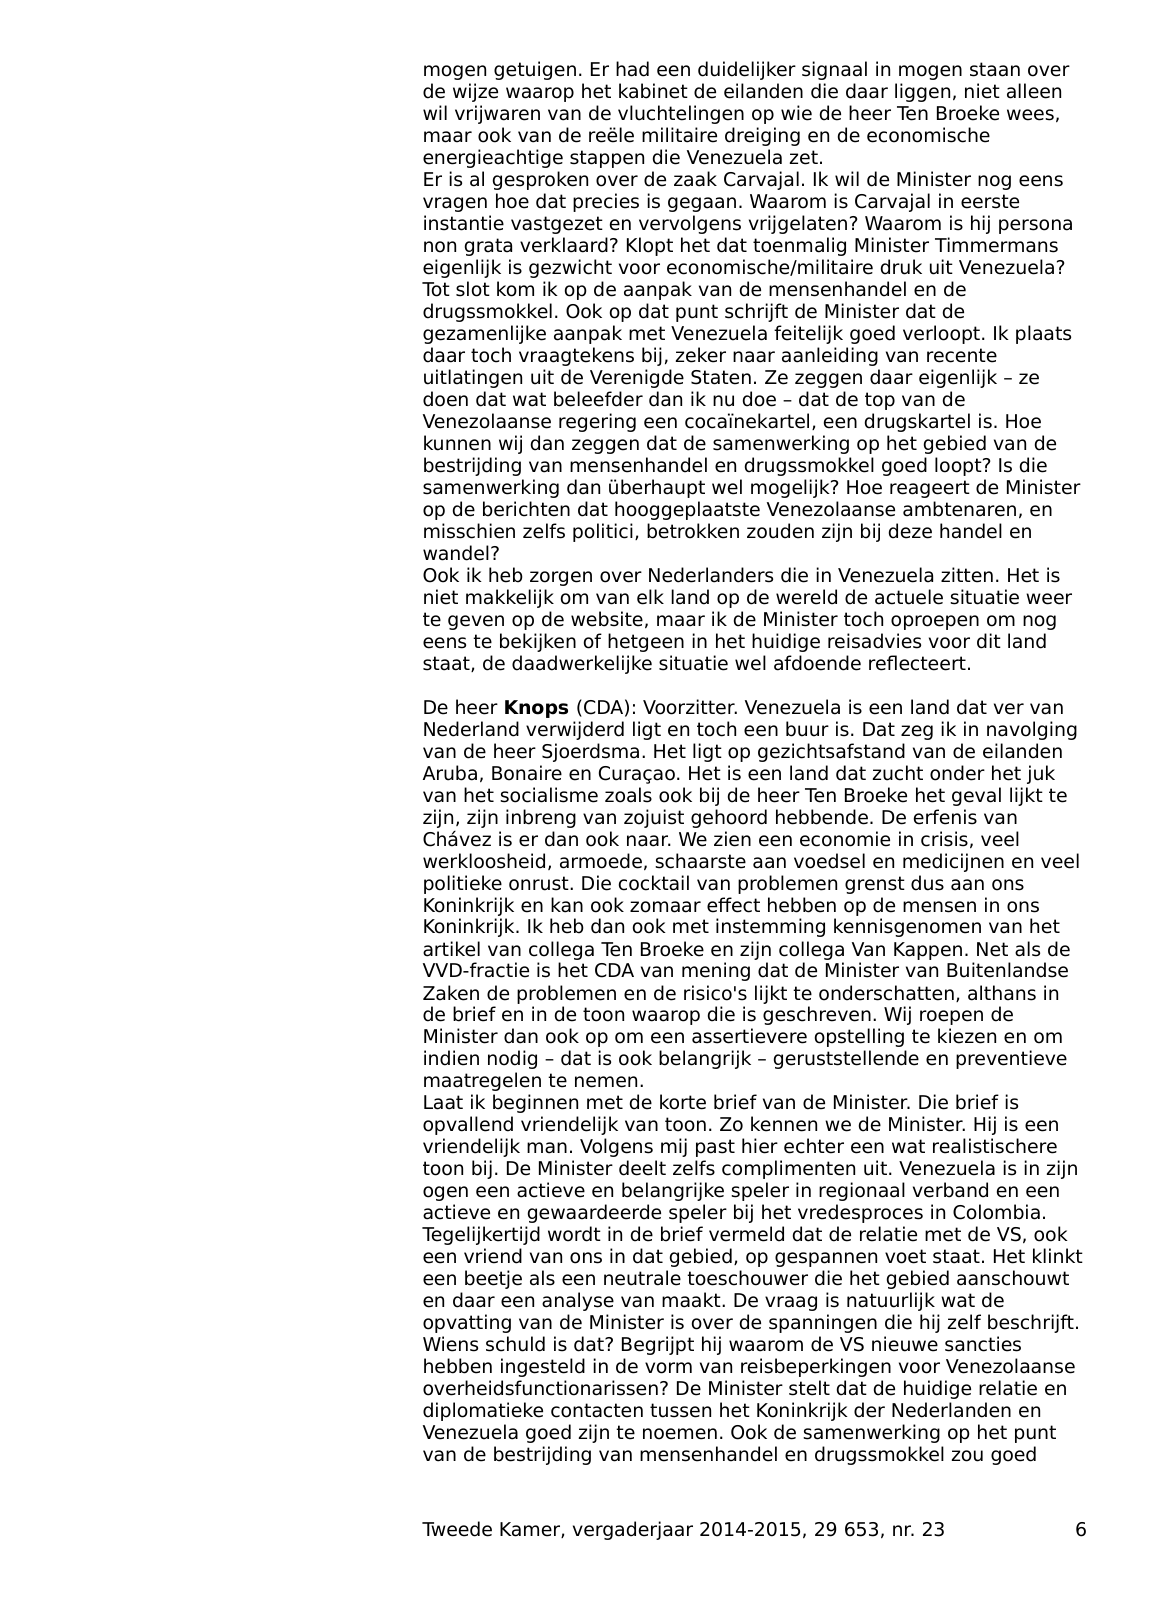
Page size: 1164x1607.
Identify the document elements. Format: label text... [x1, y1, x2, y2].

text Tot slot kom ik op de aanpak van de mensenhandel en de drugssmokkel. Ook op dat punt schrijft de Minister dat de gezamenlijke aanpak met Venezuela feitelijk goed verloopt. Ik plaats daar toch vraagtekens bij, zeker naar aanleiding van recente uitlatingen uit de Verenigde Staten. Ze zeggen daar eigenlijk – ze doen dat wat beleefder dan ik nu doe – dat de top van de Venezolaanse regering een cocaïnekartel, een drugskartel is. Hoe kunnen wij dan zeggen dat de samenwerking op het gebied van de bestrijding van mensenhandel en drugssmokkel goed loopt? Is die samenwerking dan überhaupt wel mogelijk? Hoe reageert de Minister op de berichten dat hooggeplaatste Venezolaanse ambtenaren, en misschien zelfs politici, betrokken zouden zijn bij deze handel en wandel? [422, 279, 1087, 564]
text De heer Knops (CDA): Voorzitter. Venezuela is een land dat ver van Nederland verwijderd ligt en toch een buur is. Dat zeg ik in navolging van de heer Sjoerdsma. Het ligt op gezichtsafstand van de eilanden Aruba, Bonaire en Curaçao. Het is een land dat zucht onder het juk van het socialisme zoals ook bij de heer Ten Broeke het geval lijkt te zijn, zijn inbreng van zojuist gehoord hebbende. De erfenis van Chávez is er dan ook naar. We zien een economie in crisis, veel werkloosheid, armoede, schaarste aan voedsel en medicijnen en veel politieke onrust. Die cocktail van problemen grenst dus aan ons Koninkrijk en kan ook zomaar effect hebben op de mensen in ons Koninkrijk. Ik heb dan ook met instemming kennisgenomen van het artikel van collega Ten Broeke en zijn collega Van Kappen. Net als de VVD-fractie is het CDA van mening dat de Minister van Buitenlandse Zaken de problemen en de risico's lijkt te onderschatten, althans in de brief en in de toon waarop die is geschreven. Wij roepen de Minister dan ook op om een assertievere opstelling te kiezen en om indien nodig – dat is ook belangrijk – geruststellende en preventieve maatregelen te nemen. [422, 697, 1087, 1092]
text mogen getuigen. Er had een duidelijker signaal in mogen staan over de wijze waarop het kabinet de eilanden die daar liggen, niet alleen wil vrijwaren van de vluchtelingen op wie de heer Ten Broeke wees, maar ook van de reële militaire dreiging en de economische energieachtige stappen die Venezuela zet. [422, 59, 1087, 169]
text Er is al gesproken over de zaak Carvajal. Ik wil de Minister nog eens vragen hoe dat precies is gegaan. Waarom is Carvajal in eerste instantie vastgezet en vervolgens vrijgelaten? Waarom is hij persona non grata verklaard? Klopt het dat toenmalig Minister Timmermans eigenlijk is gezwicht voor economische/militaire druk uit Venezuela? [422, 169, 1087, 279]
text Laat ik beginnen met de korte brief van de Minister. Die brief is opvallend vriendelijk van toon. Zo kennen we de Minister. Hij is een vriendelijk man. Volgens mij past hier echter een wat realistischere toon bij. De Minister deelt zelfs complimenten uit. Venezuela is in zijn ogen een actieve en belangrijke speler in regionaal verband en een actieve en gewaardeerde speler bij het vredesproces in Colombia. Tegelijkertijd wordt in de brief vermeld dat de relatie met de VS, ook een vriend van ons in dat gebied, op gespannen voet staat. Het klinkt een beetje als een neutrale toeschouwer die het gebied aanschouwt en daar een analyse van maakt. De vraag is natuurlijk wat de opvatting van de Minister is over de spanningen die hij zelf beschrijft. Wiens schuld is dat? Begrijpt hij waarom de VS nieuwe sancties hebben ingesteld in de vorm van reisbeperkingen voor Venezolaanse overheidsfunctionarissen? De Minister stelt dat de huidige relatie en diplomatieke contacten tussen het Koninkrijk der Nederlanden en Venezuela goed zijn te noemen. Ook de samenwerking op het punt van de bestrijding van mensenhandel en drugssmokkel zou goed [422, 1092, 1087, 1466]
text Ook ik heb zorgen over Nederlanders die in Venezuela zitten. Het is niet makkelijk om van elk land op de wereld de actuele situatie weer te geven op de website, maar ik de Minister toch oproepen om nog eens te bekijken of hetgeen in het huidige reisadvies voor dit land staat, de daadwerkelijke situatie wel afdoende reflecteert. [422, 564, 1087, 674]
